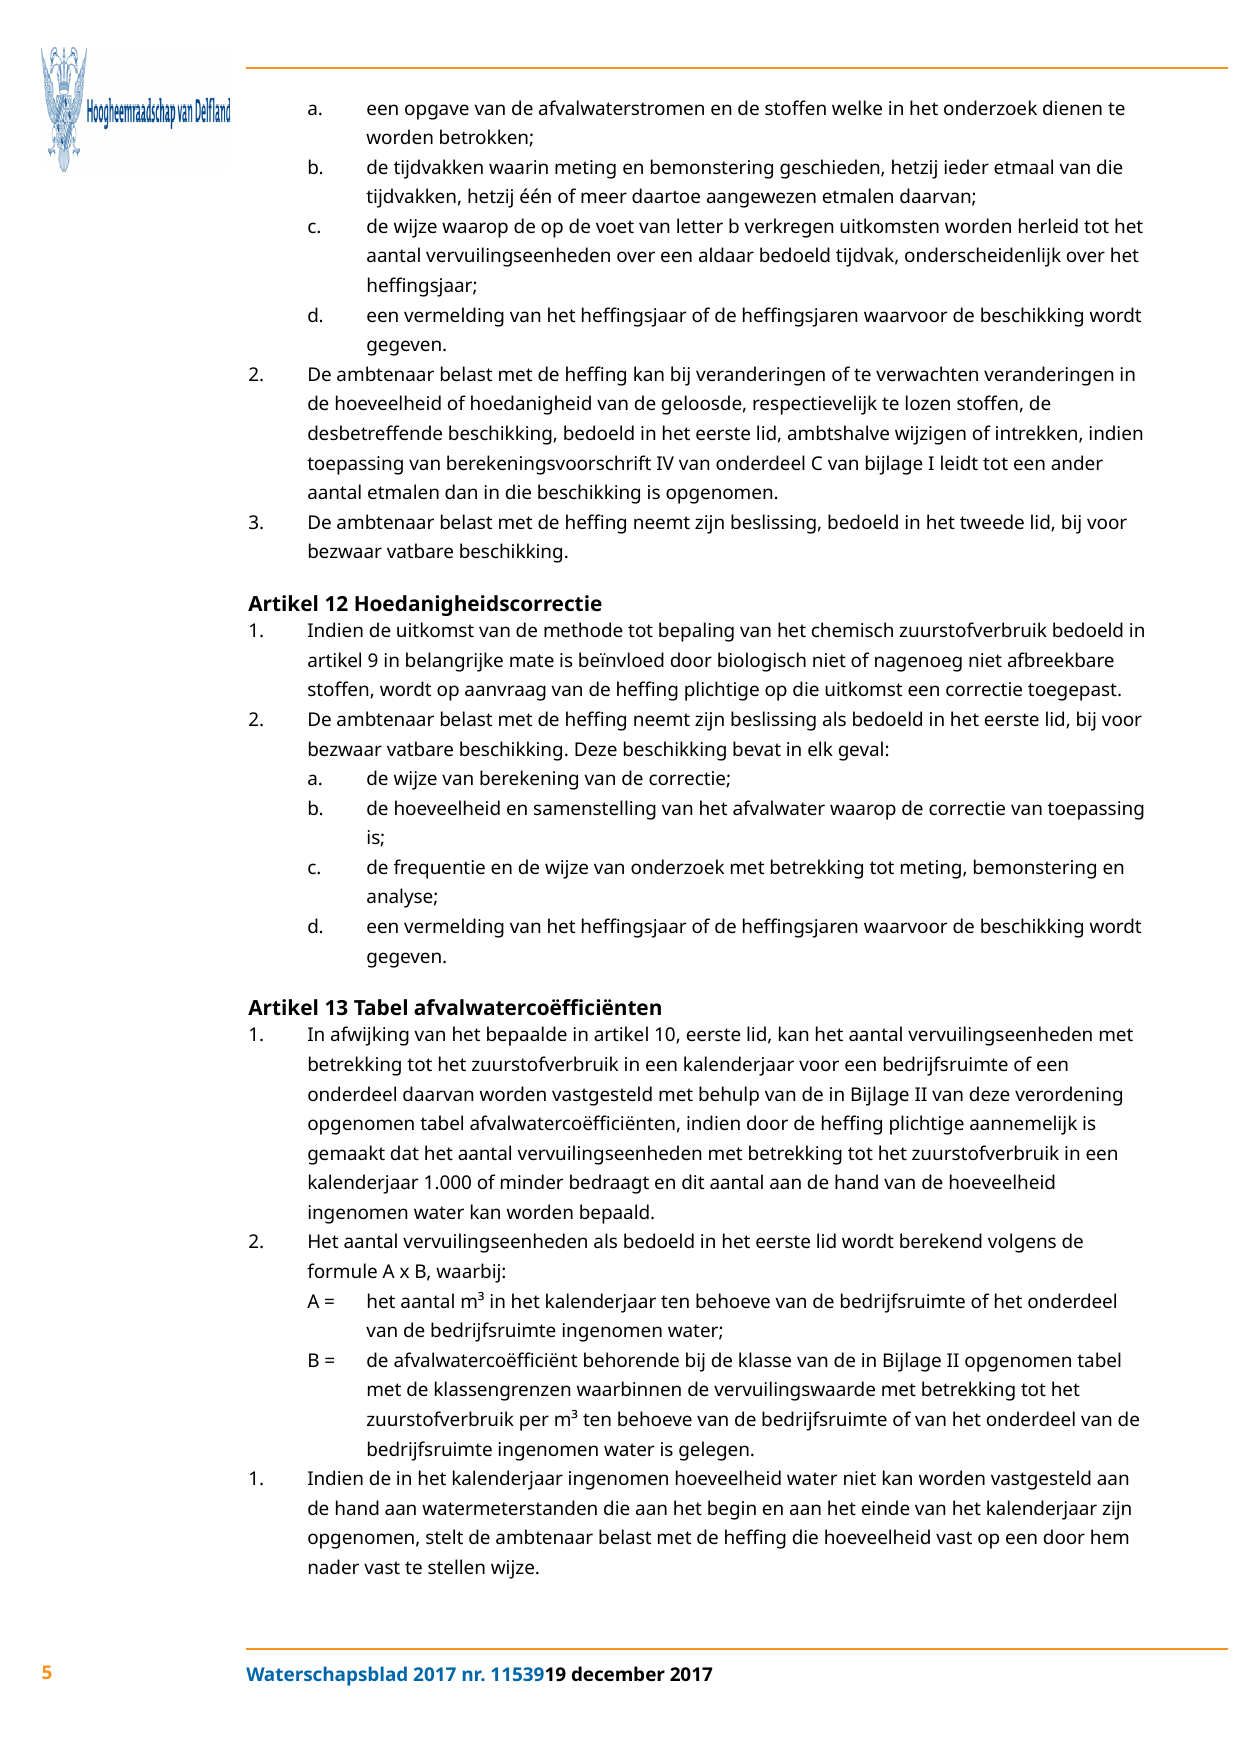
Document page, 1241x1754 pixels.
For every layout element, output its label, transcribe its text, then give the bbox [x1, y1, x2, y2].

list de afvalwatercoëfficiënt behorende bij de klasse van de in Bijlage II opgenomen tabel met de klassengrenzen waarbinnen de vervuilingswaarde met betrekking tot het zuurstofverbruik per m³ ten behoeve van de bedrijfsruimte of van het onderdeel van de bedrijfsruimte ingenomen water is gelegen. [307, 1347, 1152, 1462]
text Artikel 12 Hoedanigheidscorrectie [248, 589, 1152, 617]
list het aantal m³ in het kalenderjaar ten behoeve van de bedrijfsruimte of het onderdeel van de bedrijfsruimte ingenomen water; [307, 1288, 1152, 1343]
list De ambtenaar belast met de heffing neemt zijn beslissing als bedoeld in het eerste lid, bij voor bezwaar vatbare beschikking. Deze beschikking bevat in elk geval: [248, 706, 1152, 761]
text Artikel 13 Tabel afvalwatercoëfficiënten [248, 993, 1152, 1022]
list In afwijking van het bepaalde in artikel 10, eerste lid, kan het aantal vervuilingseenheden met betrekking tot het zuurstofverbruik in een kalenderjaar voor een bedrijfsruimte of een onderdeel daarvan worden vastgesteld met behulp van de in Bijlage II van deze verordening opgenomen tabel afvalwatercoëfficiënten, indien door de heffing plichtige aannemelijk is gemaakt dat het aantal vervuilingseenheden met betrekking tot het zuurstofverbruik in een kalenderjaar 1.000 of minder bedraagt en dit aantal aan de hand van de hoeveelheid ingenomen water kan worden bepaald. [248, 1022, 1152, 1225]
list de wijze van berekening van de correctie; [307, 765, 1152, 791]
list de hoeveelheid en samenstelling van het afvalwater waarop de correctie van toepassing is; [307, 795, 1152, 850]
list Het aantal vervuilingseenheden als bedoeld in het eerste lid wordt berekend volgens de formule A x B, waarbij: [248, 1229, 1152, 1284]
list Indien de in het kalenderjaar ingenomen hoeveelheid water niet kan worden vastgesteld aan de hand aan watermeterstanden die aan het begin en aan het einde van het kalenderjaar zijn opgenomen, stelt de ambtenaar belast met de heffing die hoeveelheid vast op een door hem nader vast te stellen wijze. [248, 1465, 1152, 1580]
list een vermelding van het heffingsjaar of de heffingsjaren waarvoor de beschikking wordt gegeven. [307, 302, 1152, 357]
list de tijdvakken waarin meting en bemonstering geschieden, hetzij ieder etmaal van die tijdvakken, hetzij één of meer daartoe aangewezen etmalen daarvan; [307, 154, 1152, 209]
picture [41, 47, 231, 172]
list een opgave van de afvalwaterstromen en de stoffen welke in het onderzoek dienen te worden betrokken; [307, 95, 1152, 150]
list de frequentie en de wijze van onderzoek met betrekking tot meting, bemonstering en analyse; [307, 854, 1152, 909]
list De ambtenaar belast met de heffing neemt zijn beslissing, bedoeld in het tweede lid, bij voor bezwaar vatbare beschikking. [248, 509, 1152, 564]
list een vermelding van het heffingsjaar of de heffingsjaren waarvoor de beschikking wordt gegeven. [307, 913, 1152, 968]
list Indien de uitkomst van de methode tot bepaling van het chemisch zuurstofverbruik bedoeld in artikel 9 in belangrijke mate is beïnvloed door biologisch niet of nagenoeg niet afbreekbare stoffen, wordt op aanvraag van de heffing plichtige op die uitkomst een correctie toegepast. [248, 617, 1152, 702]
list de wijze waarop de op de voet van letter b verkregen uitkomsten worden herleid tot het aantal vervuilingseenheden over een aldaar bedoeld tijdvak, onderscheidenlijk over het heffingsjaar; [307, 213, 1152, 298]
list De ambtenaar belast met de heffing kan bij veranderingen of te verwachten veranderingen in de hoeveelheid of hoedanigheid van de geloosde, respectievelijk te lozen stoffen, de desbetreffende beschikking, bedoeld in het eerste lid, ambtshalve wijzigen of intrekken, indien toepassing van berekeningsvoorschrift IV van onderdeel C van bijlage I leidt tot een ander aantal etmalen dan in die beschikking is opgenomen. [248, 361, 1152, 505]
